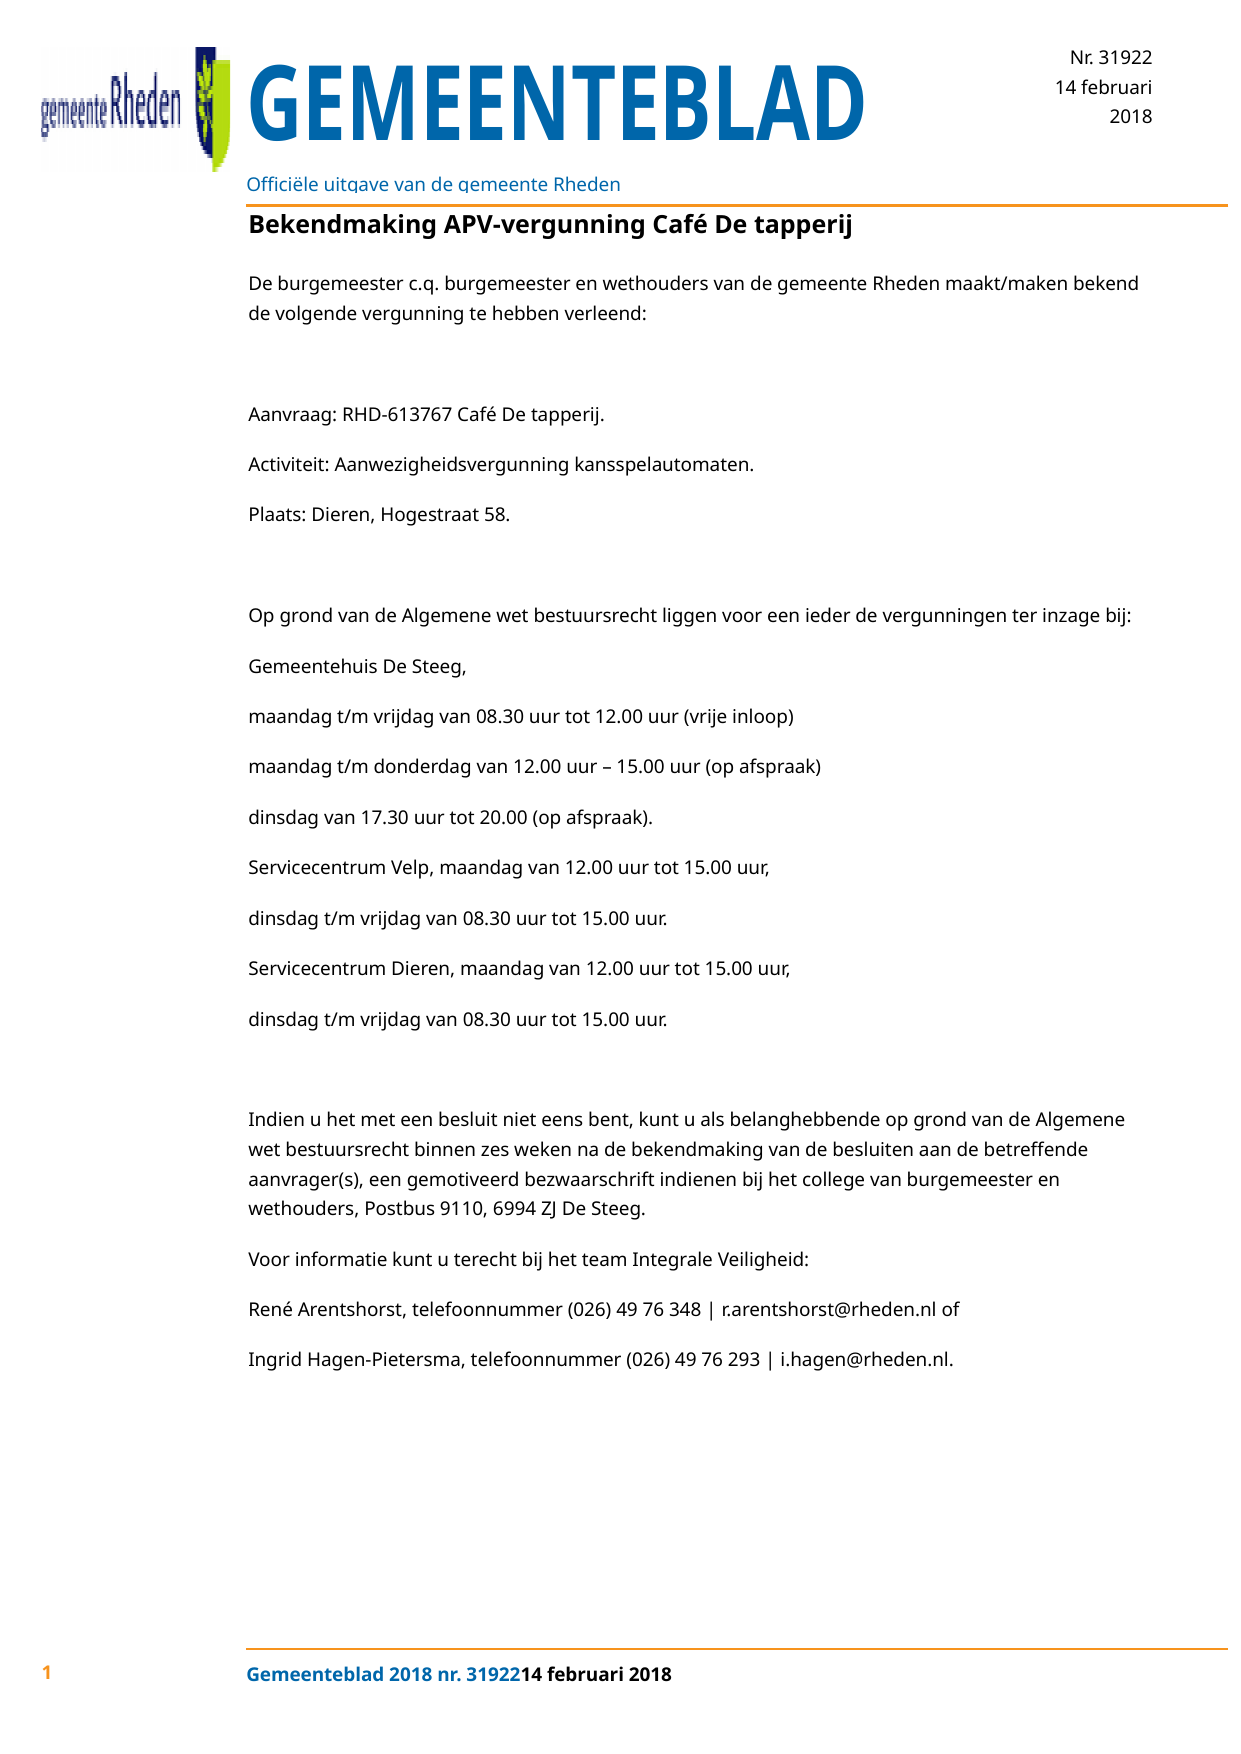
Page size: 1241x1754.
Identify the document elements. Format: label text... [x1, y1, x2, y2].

text Servicecentrum Velp, maandag van 12.00 uur tot 15.00 uur, [248, 854, 1152, 880]
text Bekendmaking APV-vergunning Café De tapperij [248, 207, 1152, 241]
text De burgemeester c.q. burgemeester en wethouders van de gemeente Rheden maakt/maken bekend de volgende vergunning te hebben verleend: [248, 270, 1152, 326]
text René Arentshorst, telefoonnummer (026) 49 76 348 | r.arentshorst@rheden.nl of [248, 1296, 1152, 1322]
text Voor informatie kunt u terecht bij het team Integrale Veiligheid: [248, 1246, 1152, 1271]
picture [41, 47, 231, 172]
text Gemeentehuis De Steeg, [248, 653, 1152, 678]
text Ingrid Hagen-Pietersma, telefoonnummer (026) 49 76 293 | i.hagen@rheden.nl. [248, 1347, 1152, 1372]
text dinsdag t/m vrijdag van 08.30 uur tot 15.00 uur. [248, 905, 1152, 931]
text maandag t/m donderdag van 12.00 uur – 15.00 uur (op afspraak) [248, 754, 1152, 779]
text Servicecentrum Dieren, maandag van 12.00 uur tot 15.00 uur, [248, 955, 1152, 981]
text dinsdag t/m vrijdag van 08.30 uur tot 15.00 uur. [248, 1006, 1152, 1031]
text dinsdag van 17.30 uur tot 20.00 (op afspraak). [248, 804, 1152, 830]
text Indien u het met een besluit niet eens bent, kunt u als belanghebbende op grond van de Algemene wet bestuursrecht binnen zes weken na de bekendmaking van de besluiten aan de betreffende aanvrager(s), een gemotiveerd bezwaarschrift indienen bij het college van burgemeester en wethouders, Postbus 9110, 6994 ZJ De Steeg. [248, 1107, 1152, 1221]
text Plaats: Dieren, Hogestraat 58. [248, 502, 1152, 527]
text Op grond van de Algemene wet bestuursrecht liggen voor een ieder de vergunningen ter inzage bij: [248, 602, 1152, 628]
text Aanvraag: RHD-613767 Café De tapperij. [248, 401, 1152, 426]
text maandag t/m vrijdag van 08.30 uur tot 12.00 uur (vrije inloop) [248, 703, 1152, 729]
text Activiteit: Aanwezigheidsvergunning kansspelautomaten. [248, 451, 1152, 477]
